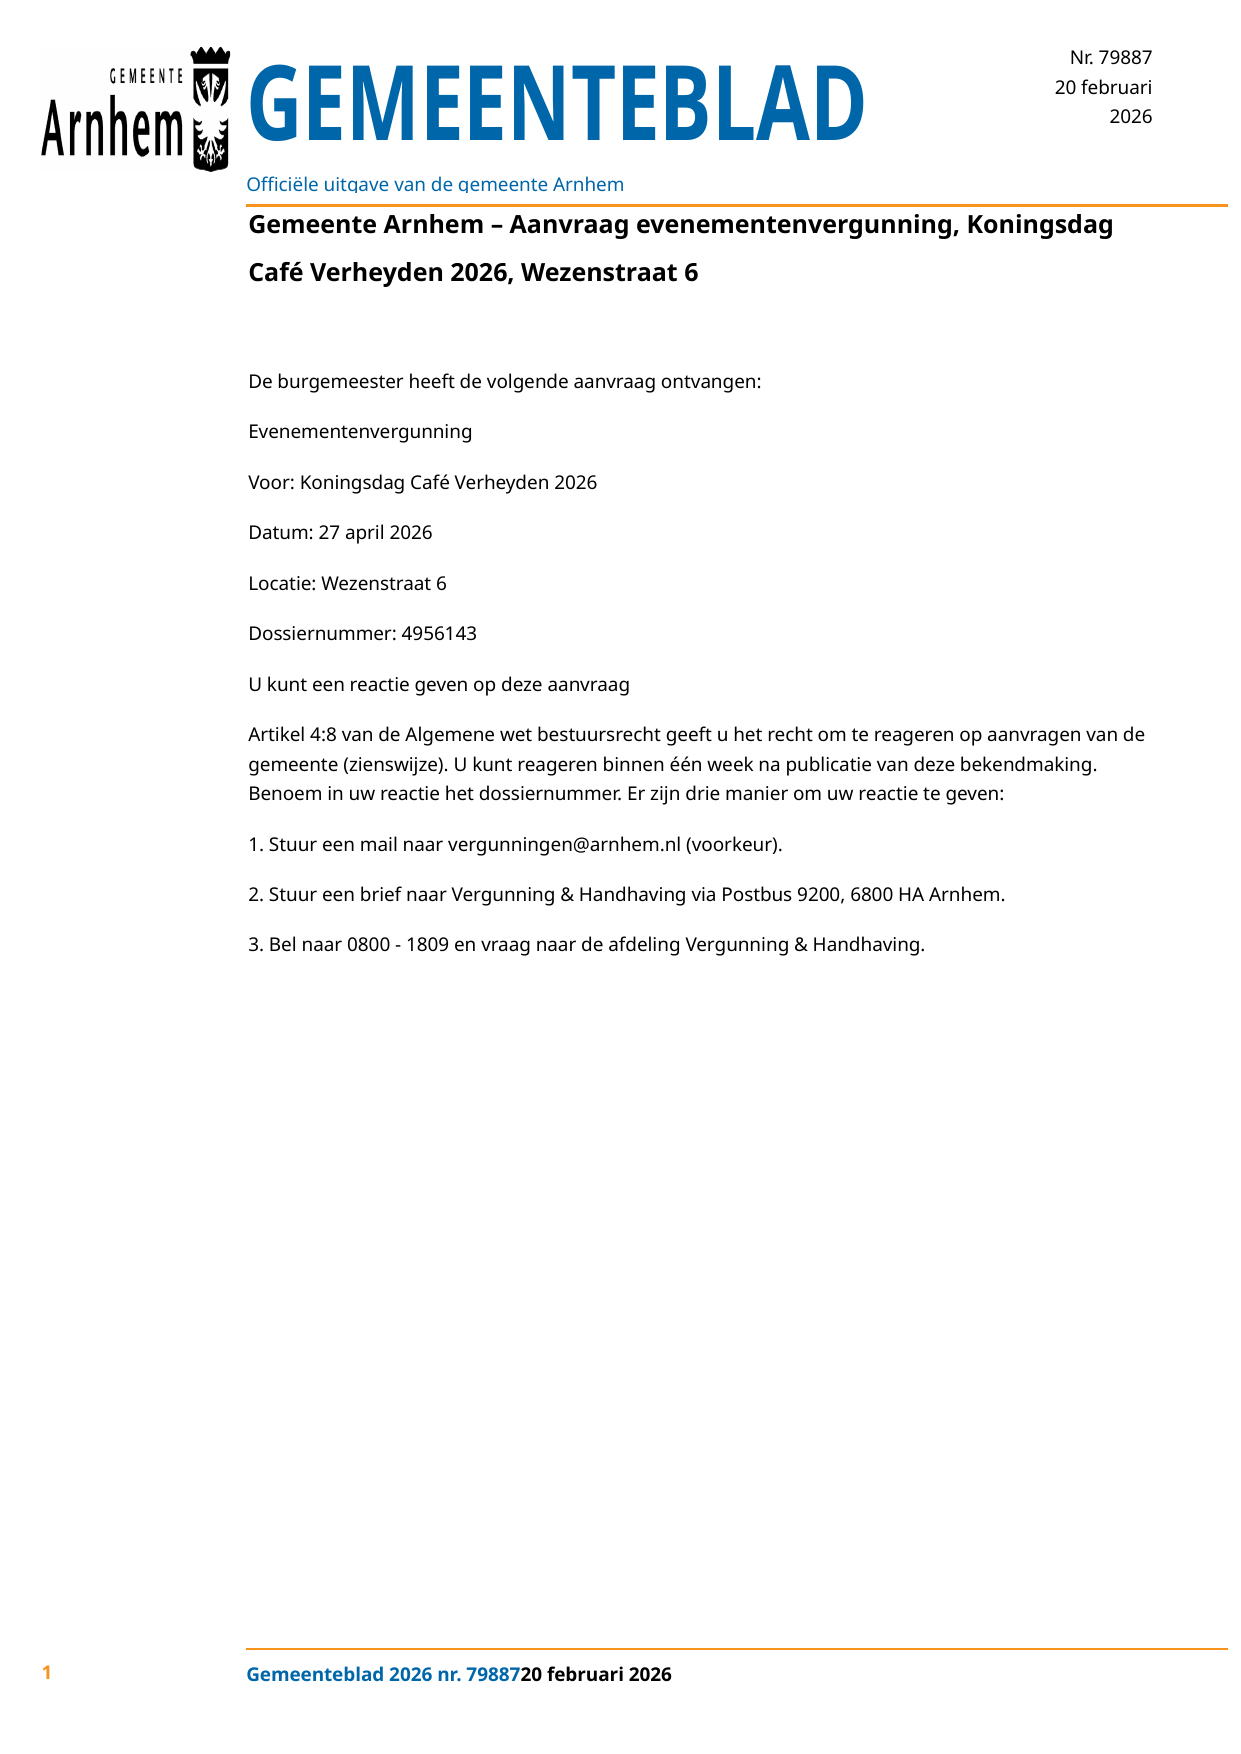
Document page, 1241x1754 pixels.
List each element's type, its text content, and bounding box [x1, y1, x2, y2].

text Datum: 27 april 2026 [248, 519, 1152, 545]
text U kunt een reactie geven op deze aanvraag [248, 671, 1152, 697]
text Evenementenvergunning [248, 419, 1152, 444]
text 1. Stuur een mail naar vergunningen@arnhem.nl (voorkeur). [248, 831, 1152, 857]
text Gemeente Arnhem – Aanvraag evenementenvergunning, Koningsdag Café Verheyden 2026, Wezenstraat 6 [248, 207, 1152, 288]
text De burgemeester heeft de volgende aanvraag ontvangen: [248, 368, 1152, 394]
picture [41, 47, 231, 172]
text Artikel 4:8 van de Algemene wet bestuursrecht geeft u het recht om te reageren op aanvragen van de gemeente (zienswijze). U kunt reageren binnen één week na publicatie van deze bekendmaking. Benoem in uw reactie het dossiernummer. Er zijn drie manier om uw reactie te geven: [248, 721, 1152, 806]
text Voor: Koningsdag Café Verheyden 2026 [248, 469, 1152, 495]
text Locatie: Wezenstraat 6 [248, 570, 1152, 596]
text 2. Stuur een brief naar Vergunning & Handhaving via Postbus 9200, 6800 HA Arnhem. [248, 881, 1152, 907]
text 3. Bel naar 0800 - 1809 en vraag naar de afdeling Vergunning & Handhaving. [248, 932, 1152, 957]
text Dossiernummer: 4956143 [248, 620, 1152, 646]
